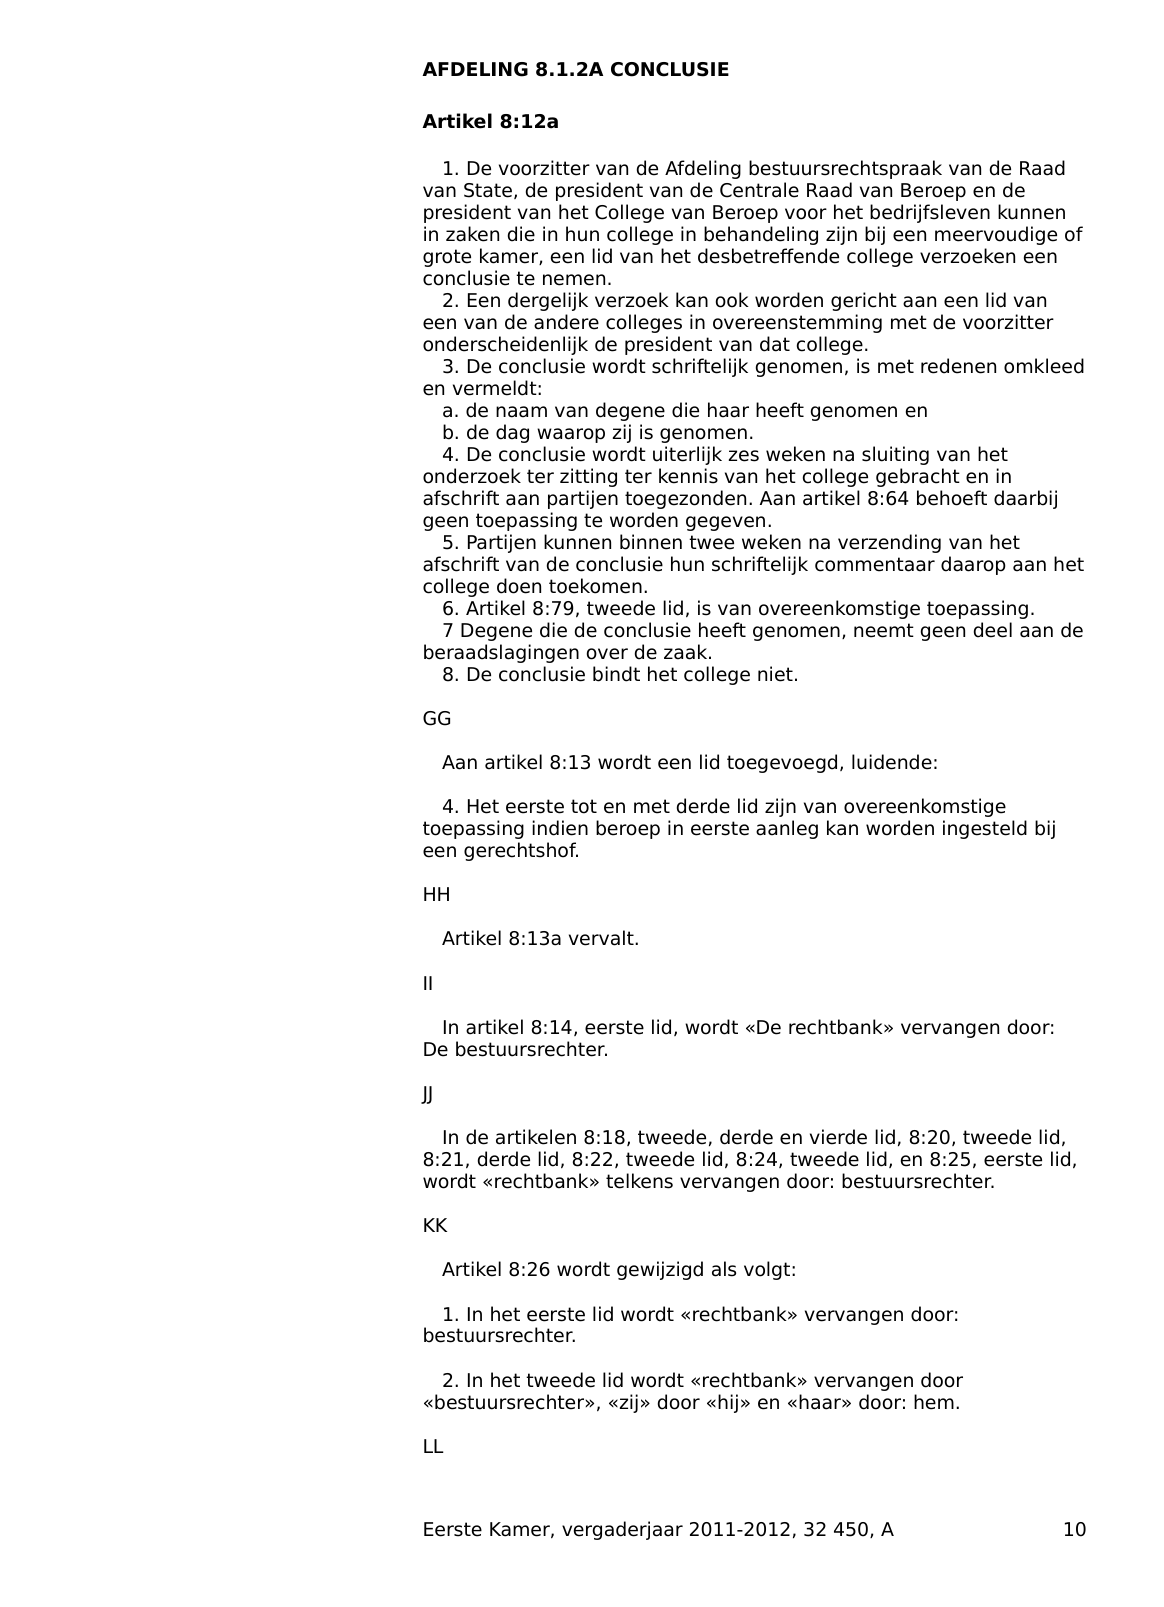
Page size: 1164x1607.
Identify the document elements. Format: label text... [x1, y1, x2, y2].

text LL [422, 1436, 1087, 1458]
text HH [422, 884, 1087, 906]
text 6. Artikel 8:79, tweede lid, is van overeenkomstige toepassing. [422, 598, 1087, 619]
text 4. Het eerste tot en met derde lid zijn van overeenkomstige toepassing indien beroep in eerste aanleg kan worden ingesteld bij een gerechtshof. [422, 796, 1087, 862]
subtitle Artikel 8:12a [422, 111, 1087, 133]
subtitle AFDELING 8.1.2A CONCLUSIE [422, 59, 1087, 81]
text Artikel 8:13a vervalt. [422, 928, 1087, 950]
text In de artikelen 8:18, tweede, derde en vierde lid, 8:20, tweede lid, 8:21, derde lid, 8:22, tweede lid, 8:24, tweede lid, en 8:25, eerste lid, wordt «rechtbank» telkens vervangen door: bestuursrechter. [422, 1127, 1087, 1193]
text 3. De conclusie wordt schriftelijk genomen, is met redenen omkleed en vermeldt: [422, 356, 1087, 400]
text KK [422, 1215, 1087, 1237]
text 5. Partijen kunnen binnen twee weken na verzending van het afschrift van de conclusie hun schriftelijk commentaar daarop aan het college doen toekomen. [422, 532, 1087, 598]
text In artikel 8:14, eerste lid, wordt «De rechtbank» vervangen door: De bestuursrechter. [422, 1017, 1087, 1061]
text JJ [422, 1083, 1087, 1105]
text 4. De conclusie wordt uiterlijk zes weken na sluiting van het onderzoek ter zitting ter kennis van het college gebracht en in afschrift aan partijen toegezonden. Aan artikel 8:64 behoeft daarbij geen toepassing te worden gegeven. [422, 444, 1087, 532]
text 7 Degene die de conclusie heeft genomen, neemt geen deel aan de beraadslagingen over de zaak. [422, 619, 1087, 663]
text b. de dag waarop zij is genomen. [422, 422, 1087, 444]
text II [422, 972, 1087, 994]
text 1. In het eerste lid wordt «rechtbank» vervangen door: bestuursrechter. [422, 1303, 1087, 1347]
text a. de naam van degene die haar heeft genomen en [422, 400, 1087, 422]
text 1. De voorzitter van de Afdeling bestuursrechtspraak van de Raad van State, de president van de Centrale Raad van Beroep en de president van het College van Beroep voor het bedrijfsleven kunnen in zaken die in hun college in behandeling zijn bij een meervoudige of grote kamer, een lid van het desbetreffende college verzoeken een conclusie te nemen. [422, 158, 1087, 290]
text 8. De conclusie bindt het college niet. [422, 663, 1087, 686]
text Artikel 8:26 wordt gewijzigd als volgt: [422, 1259, 1087, 1281]
text Aan artikel 8:13 wordt een lid toegevoegd, luidende: [422, 752, 1087, 774]
text GG [422, 708, 1087, 730]
text 2. Een dergelijk verzoek kan ook worden gericht aan een lid van een van de andere colleges in overeenstemming met de voorzitter onderscheidenlijk de president van dat college. [422, 290, 1087, 356]
text 2. In het tweede lid wordt «rechtbank» vervangen door «bestuursrechter», «zij» door «hij» en «haar» door: hem. [422, 1369, 1087, 1413]
